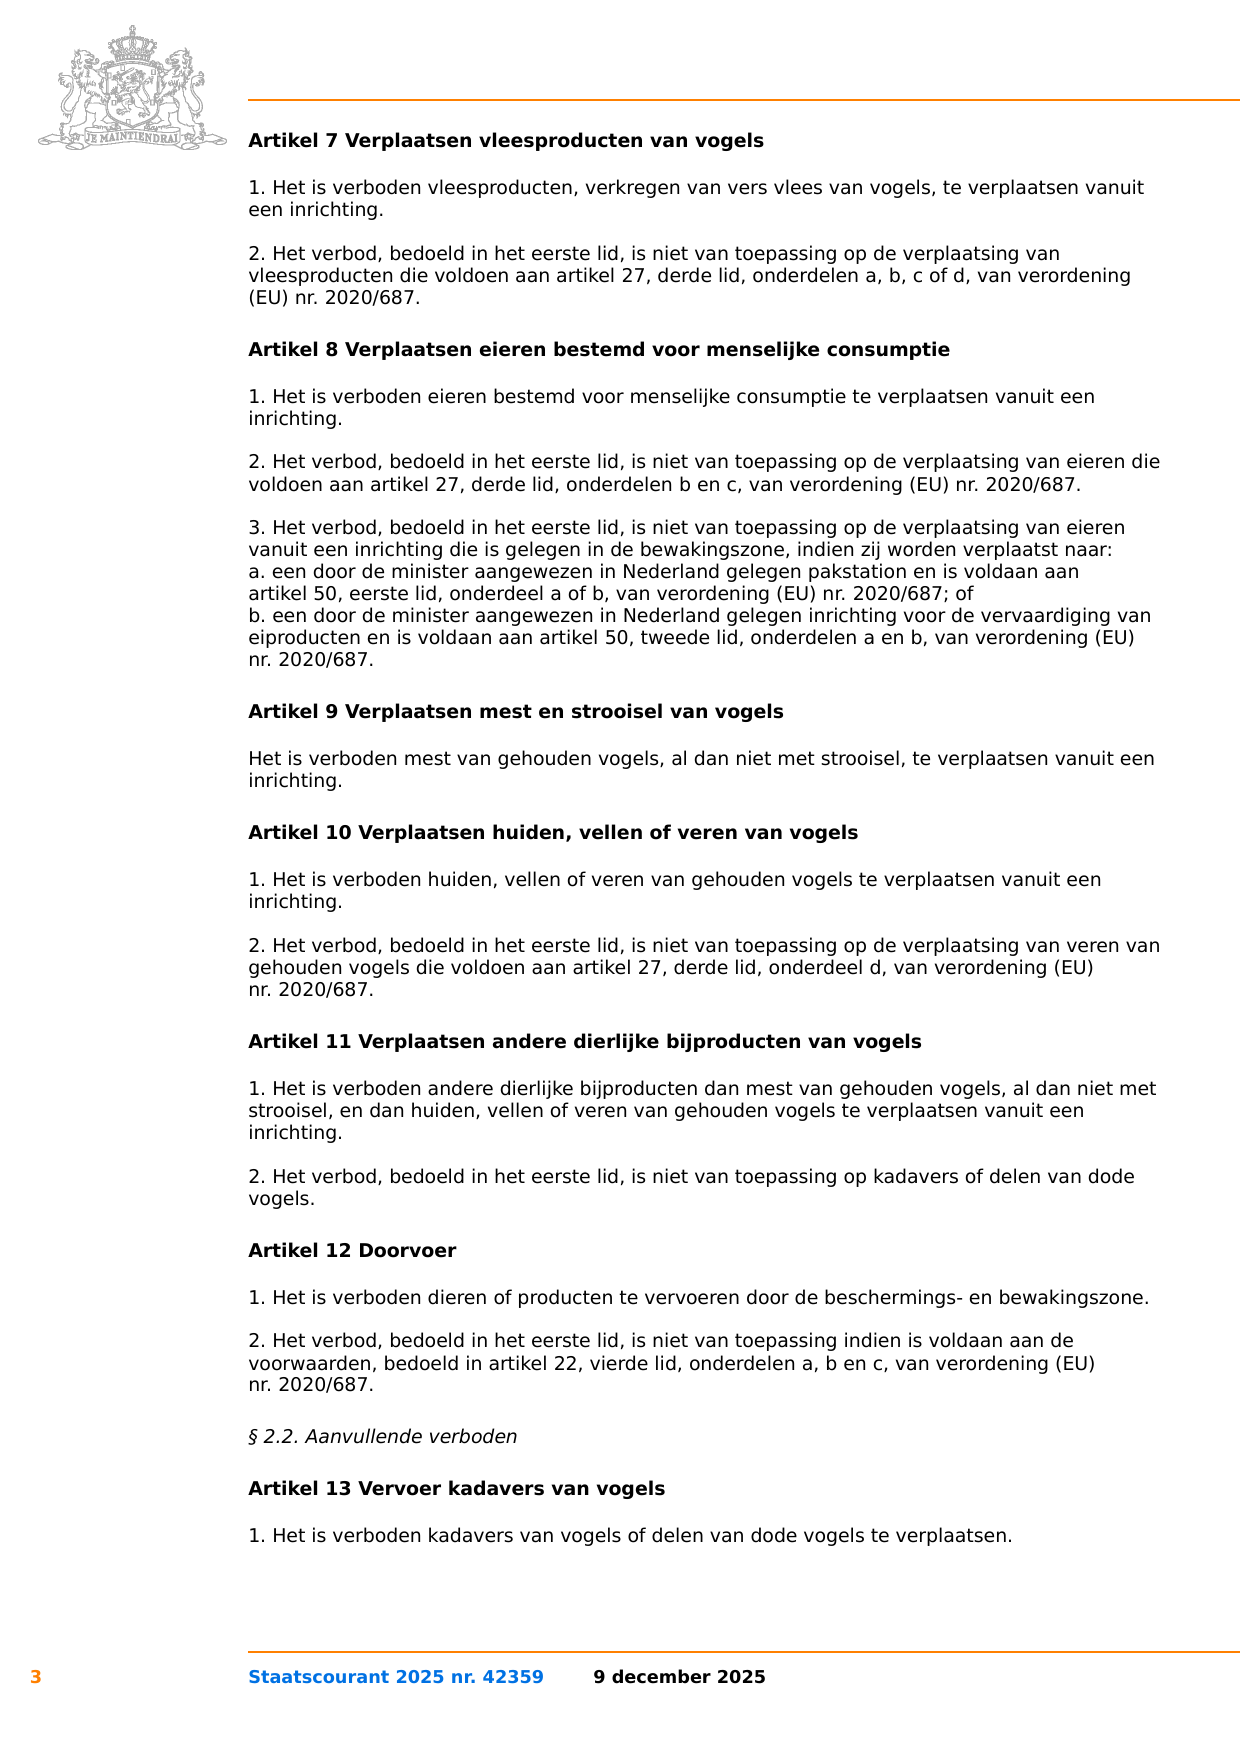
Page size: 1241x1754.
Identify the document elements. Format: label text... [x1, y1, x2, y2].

text 1. Het is verboden andere dierlijke bijproducten dan mest van gehouden vogels, al dan niet met strooisel, en dan huiden, vellen of veren van gehouden vogels te verplaatsen vanuit een inrichting. [248, 1078, 1163, 1144]
text 1. Het is verboden vleesproducten, verkregen van vers vlees van vogels, te verplaatsen vanuit een inrichting. [248, 177, 1163, 221]
text 1. Het is verboden dieren of producten te vervoeren door de beschermings- en bewakingszone. [248, 1287, 1163, 1308]
subtitle Artikel 12 Doorvoer [248, 1239, 1163, 1262]
subtitle Artikel 10 Verplaatsen huiden, vellen of veren van vogels [248, 822, 1163, 844]
picture [38, 25, 227, 150]
text 2. Het verbod, bedoeld in het eerste lid, is niet van toepassing indien is voldaan aan de voorwaarden, bedoeld in artikel 22, vierde lid, onderdelen a, b en c, van verordening (EU) nr. 2020/687. [248, 1330, 1163, 1396]
text 2. Het verbod, bedoeld in het eerste lid, is niet van toepassing op de verplaatsing van veren van gehouden vogels die voldoen aan artikel 27, derde lid, onderdeel d, van verordening (EU) nr. 2020/687. [248, 935, 1163, 1001]
subtitle § 2.2. Aanvullende verboden [248, 1426, 1163, 1448]
subtitle Artikel 13 Vervoer kadavers van vogels [248, 1478, 1163, 1500]
text 1. Het is verboden eieren bestemd voor menselijke consumptie te verplaatsen vanuit een inrichting. [248, 386, 1163, 429]
text 3. Het verbod, bedoeld in het eerste lid, is niet van toepassing op de verplaatsing van eieren vanuit een inrichting die is gelegen in de bewakingszone, indien zij worden verplaatst naar: [248, 517, 1163, 561]
text 1. Het is verboden huiden, vellen of veren van gehouden vogels te verplaatsen vanuit een inrichting. [248, 869, 1163, 913]
subtitle Artikel 8 Verplaatsen eieren bestemd voor menselijke consumptie [248, 339, 1163, 361]
text 1. Het is verboden kadavers van vogels of delen van dode vogels te verplaatsen. [248, 1525, 1163, 1547]
text 2. Het verbod, bedoeld in het eerste lid, is niet van toepassing op kadavers of delen van dode vogels. [248, 1166, 1163, 1209]
subtitle Artikel 11 Verplaatsen andere dierlijke bijproducten van vogels [248, 1031, 1163, 1053]
text 2. Het verbod, bedoeld in het eerste lid, is niet van toepassing op de verplaatsing van eieren die voldoen aan artikel 27, derde lid, onderdelen b en c, van verordening (EU) nr. 2020/687. [248, 451, 1163, 495]
text Het is verboden mest van gehouden vogels, al dan niet met strooisel, te verplaatsen vanuit een inrichting. [248, 748, 1163, 792]
text 2. Het verbod, bedoeld in het eerste lid, is niet van toepassing op de verplaatsing van vleesproducten die voldoen aan artikel 27, derde lid, onderdelen a, b, c of d, van verordening (EU) nr. 2020/687. [248, 243, 1163, 309]
text b. een door de minister aangewezen in Nederland gelegen inrichting voor de vervaardiging van eiproducten en is voldaan aan artikel 50, tweede lid, onderdelen a en b, van verordening (EU) nr. 2020/687. [248, 605, 1163, 671]
text a. een door de minister aangewezen in Nederland gelegen pakstation en is voldaan aan artikel 50, eerste lid, onderdeel a of b, van verordening (EU) nr. 2020/687; of [248, 561, 1163, 605]
subtitle Artikel 9 Verplaatsen mest en strooisel van vogels [248, 701, 1163, 723]
subtitle Artikel 7 Verplaatsen vleesproducten van vogels [248, 130, 1163, 152]
